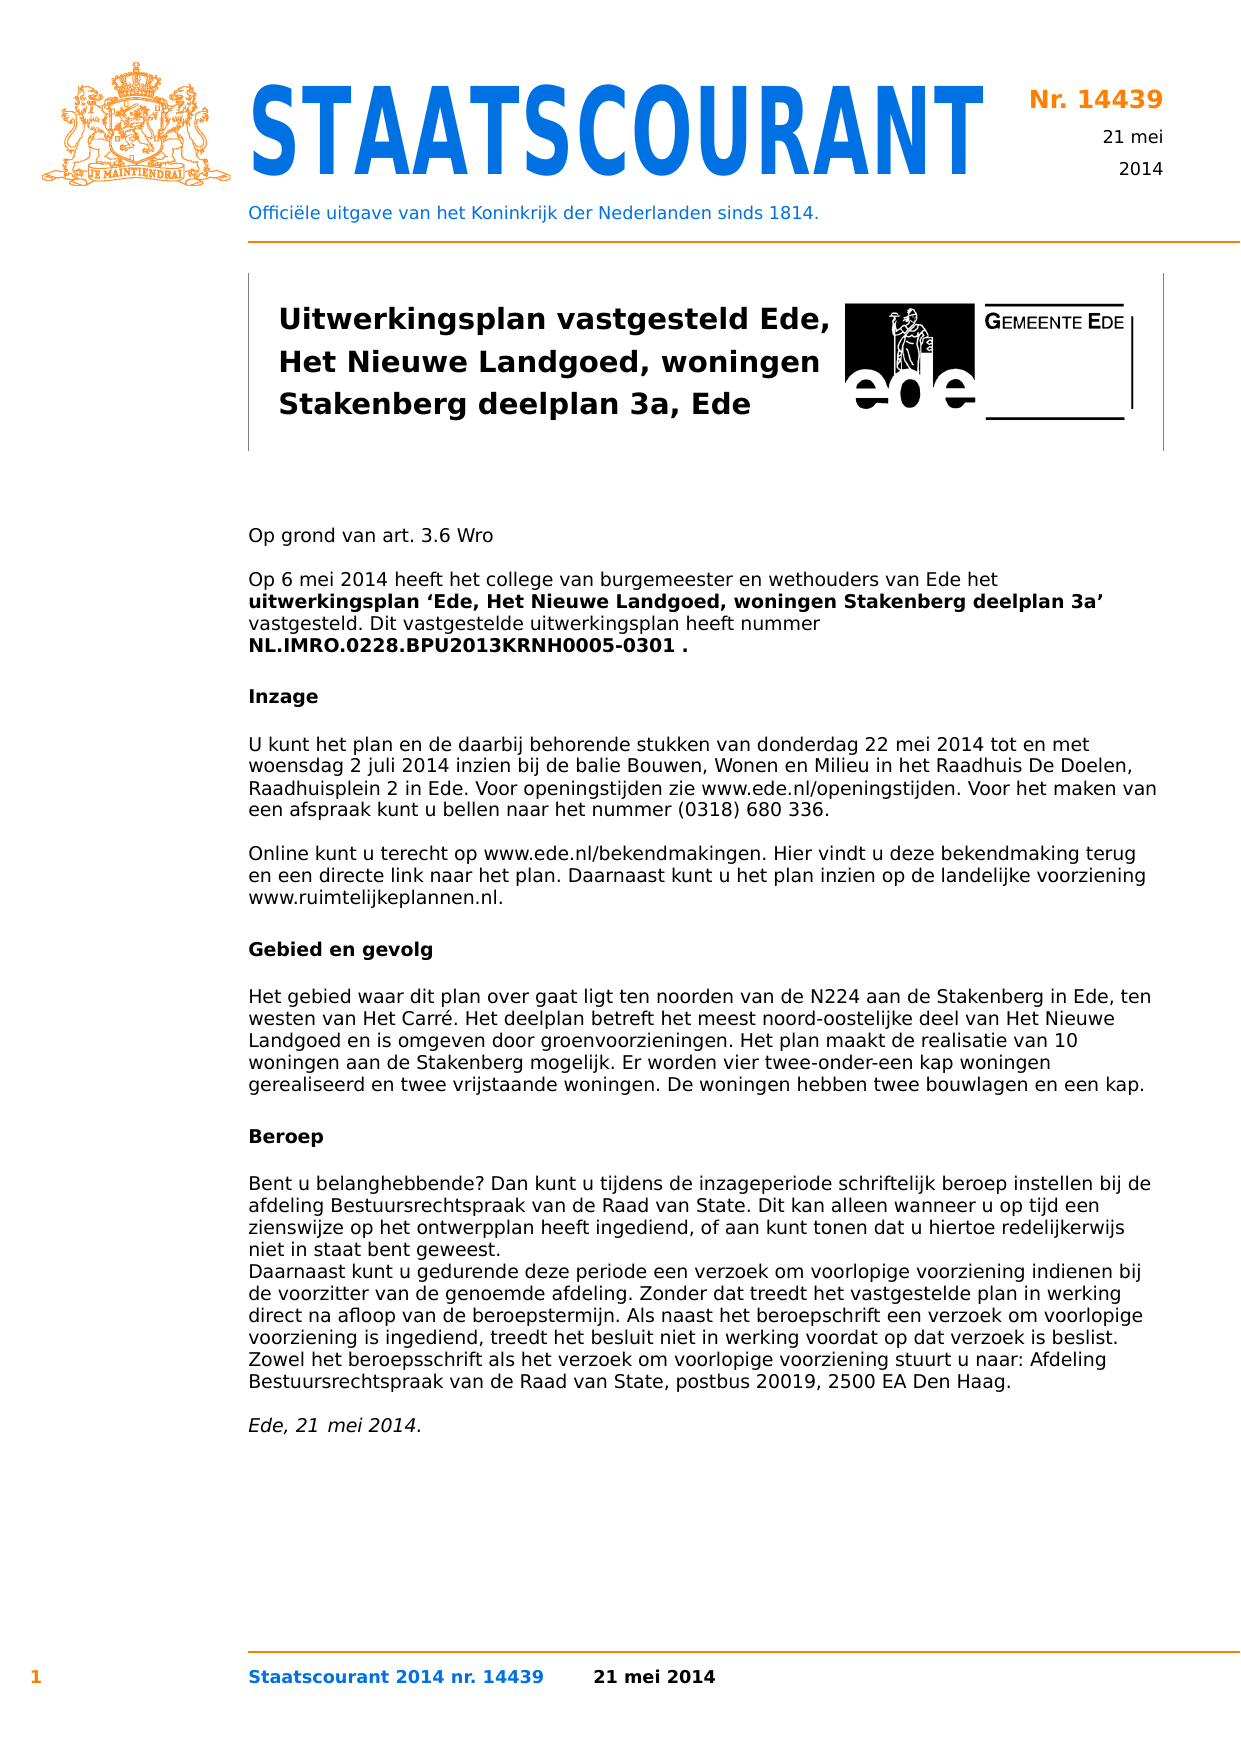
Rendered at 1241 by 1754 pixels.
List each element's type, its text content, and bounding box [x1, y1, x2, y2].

subtitle Gebied en gevolg [248, 939, 1163, 961]
text Het gebied waar dit plan over gaat ligt ten noorden van de N224 aan de Stakenberg in Ede, ten westen van Het Carré. Het deelplan betreft het meest noord-oostelijke deel van Het Nieuwe Landgoed en is omgeven door groenvoorzieningen. Het plan maakt de realisatie van 10 woningen aan de Stakenberg mogelijk. Er worden vier twee-onder-een kap woningen gerealiseerd en twee vrijstaande woningen. De woningen hebben twee bouwlagen en een kap. [248, 986, 1163, 1096]
table_cell Officiële uitgave van het Koninkrijk der Nederlanden sinds 1814. [248, 203, 1240, 241]
text Op 6 mei 2014 heeft het college van burgemeester en wethouders van Ede het uitwerkingsplan ‘Ede, Het Nieuwe Landgoed, woningen Stakenberg deelplan 3a’ vastgesteld. Dit vastgestelde uitwerkingsplan heeft nummer NL.IMRO.0228.BPU2013KRNH0005-0301 . [248, 568, 1163, 656]
text Zowel het beroepsschrift als het verzoek om voorlopige voorziening stuurt u naar: Afdeling Bestuursrechtspraak van de Raad van State, postbus 20019, 2500 EA Den Haag. [248, 1349, 1163, 1393]
text U kunt het plan en de daarbij behorende stukken van donderdag 22 mei 2014 tot en met woensdag 2 juli 2014 inzien bij de balie Bouwen, Wonen en Milieu in het Raadhuis De Doelen, Raadhuisplein 2 in Ede. Voor openingstijden zie www.ede.nl/openingstijden. Voor het maken van een afspraak kunt u bellen naar het nummer (0318) 680 336. [248, 733, 1163, 821]
table_cell 2014 [998, 153, 1240, 203]
table_header STAATSCOURANT [248, 62, 998, 203]
text Online kunt u terecht op www.ede.nl/bekendmakingen. Hier vindt u deze bekendmaking terug en een directe link naar het plan. Daarnaast kunt u het plan inzien op de landelijke voorziening www.ruimtelijkeplannen.nl. [248, 843, 1163, 909]
table_header [25, 62, 248, 241]
table_header Nr. 14439 [998, 62, 1240, 121]
text Ede, 21 mei 2014. [248, 1415, 1163, 1437]
table_cell 21 mei [998, 121, 1240, 153]
subtitle Inzage [248, 686, 1163, 708]
text Daarnaast kunt u gedurende deze periode een verzoek om voorlopige voorziening indienen bij de voorzitter van de genoemde afdeling. Zonder dat treedt het vastgestelde plan in werking direct na afloop van de beroepstermijn. Als naast het beroepschrift een verzoek om voorlopige voorziening is ingediend, treedt het besluit niet in werking voordat op dat verzoek is beslist. [248, 1261, 1163, 1349]
subtitle Uitwerkingsplan vastgesteld Ede, Het Nieuwe Landgoed, woningen Stakenberg deelplan 3a, Ede [249, 273, 1163, 451]
text Op grond van art. 3.6 Wro [248, 525, 1163, 547]
picture [41, 62, 231, 186]
subtitle Beroep [248, 1126, 1163, 1148]
text Bent u belanghebbende? Dan kunt u tijdens de inzageperiode schriftelijk beroep instellen bij de afdeling Bestuursrechtspraak van de Raad van State. Dit kan alleen wanneer u op tijd een zienswijze op het ontwerpplan heeft ingediend, of aan kunt tonen dat u hiertoe redelijkerwijs niet in staat bent geweest. [248, 1173, 1163, 1261]
picture [844, 302, 1134, 421]
